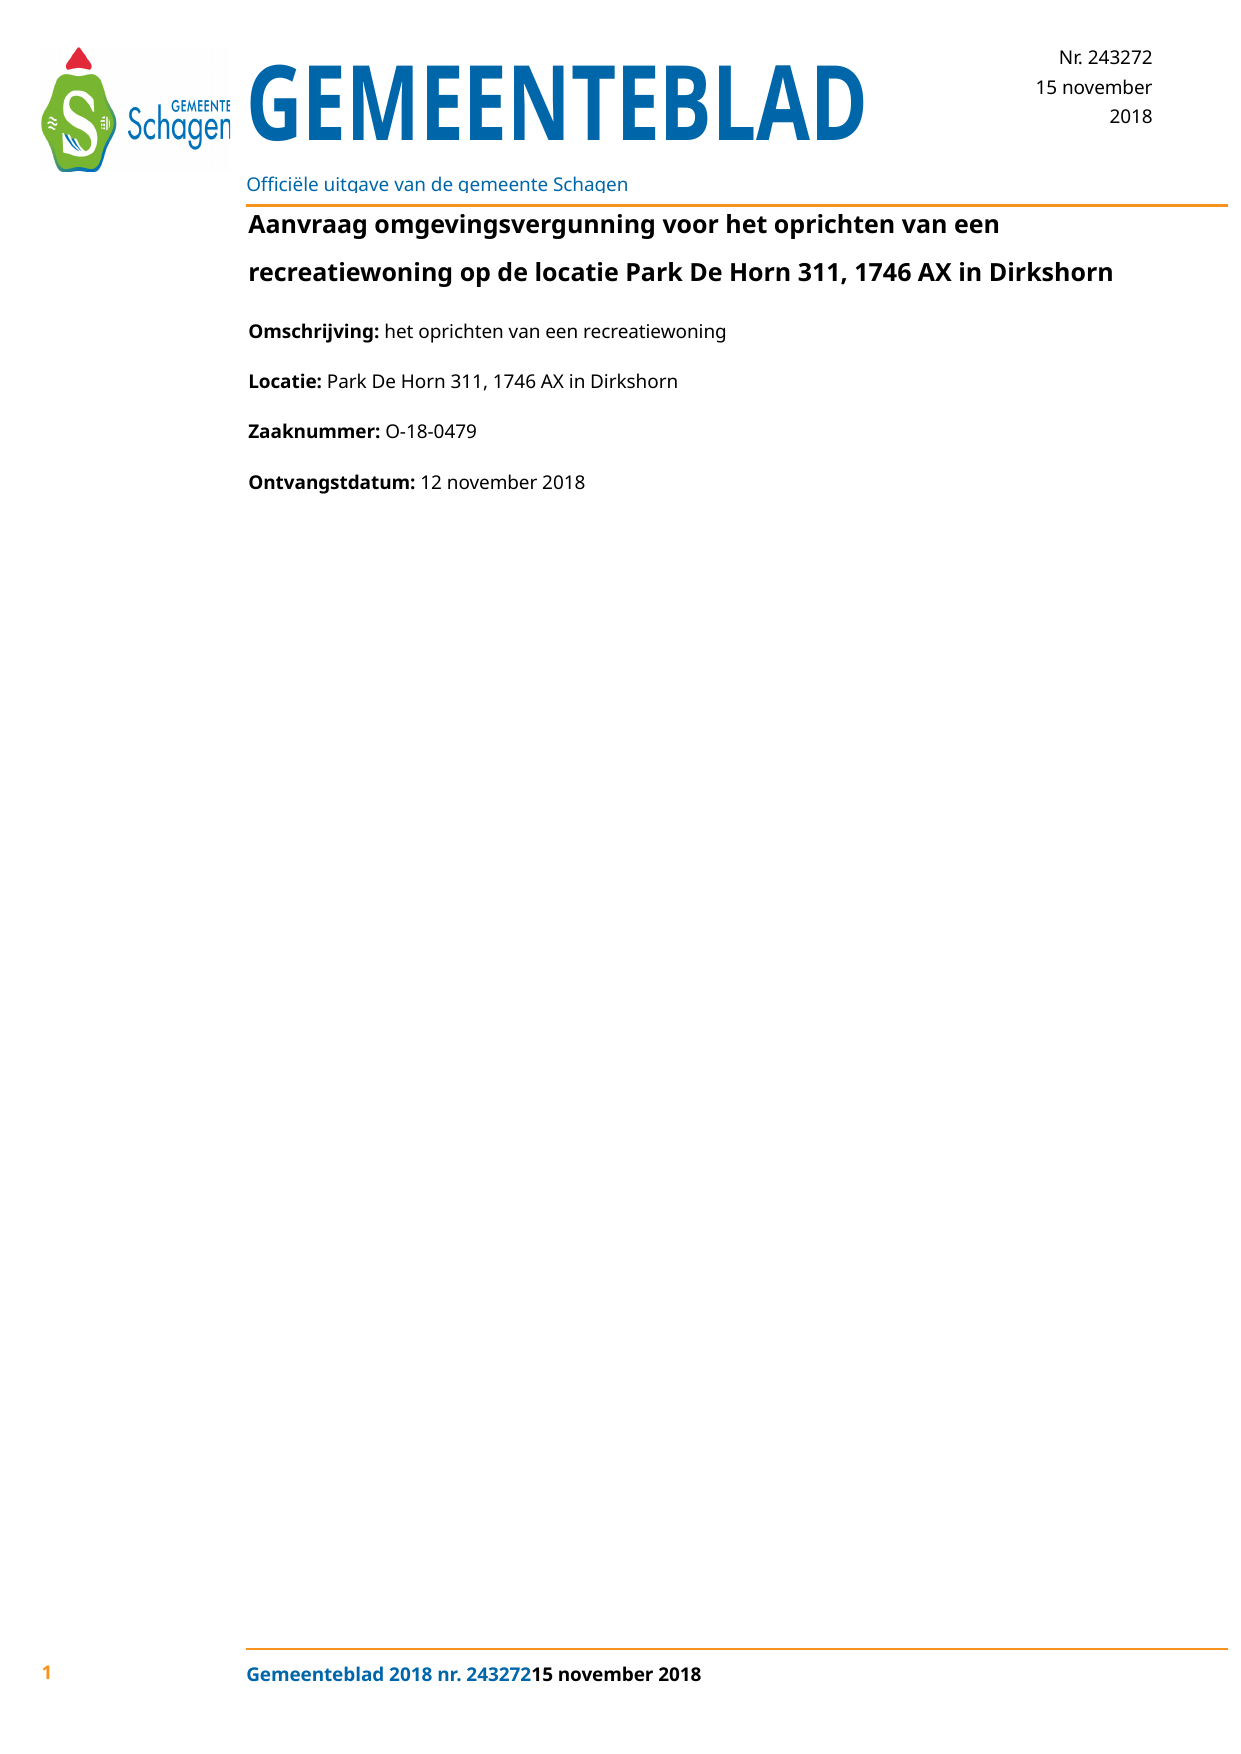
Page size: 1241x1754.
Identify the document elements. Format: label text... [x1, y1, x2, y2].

text Ontvangstdatum: 12 november 2018 [248, 469, 1152, 495]
text Omschrijving: het oprichten van een recreatiewoning [248, 318, 1152, 344]
picture [41, 47, 231, 172]
text Locatie: Park De Horn 311, 1746 AX in Dirkshorn [248, 368, 1152, 394]
text Aanvraag omgevingsvergunning voor het oprichten van een recreatiewoning op de locatie Park De Horn 311, 1746 AX in Dirkshorn [248, 207, 1152, 288]
text Zaaknummer: O-18-0479 [248, 419, 1152, 444]
